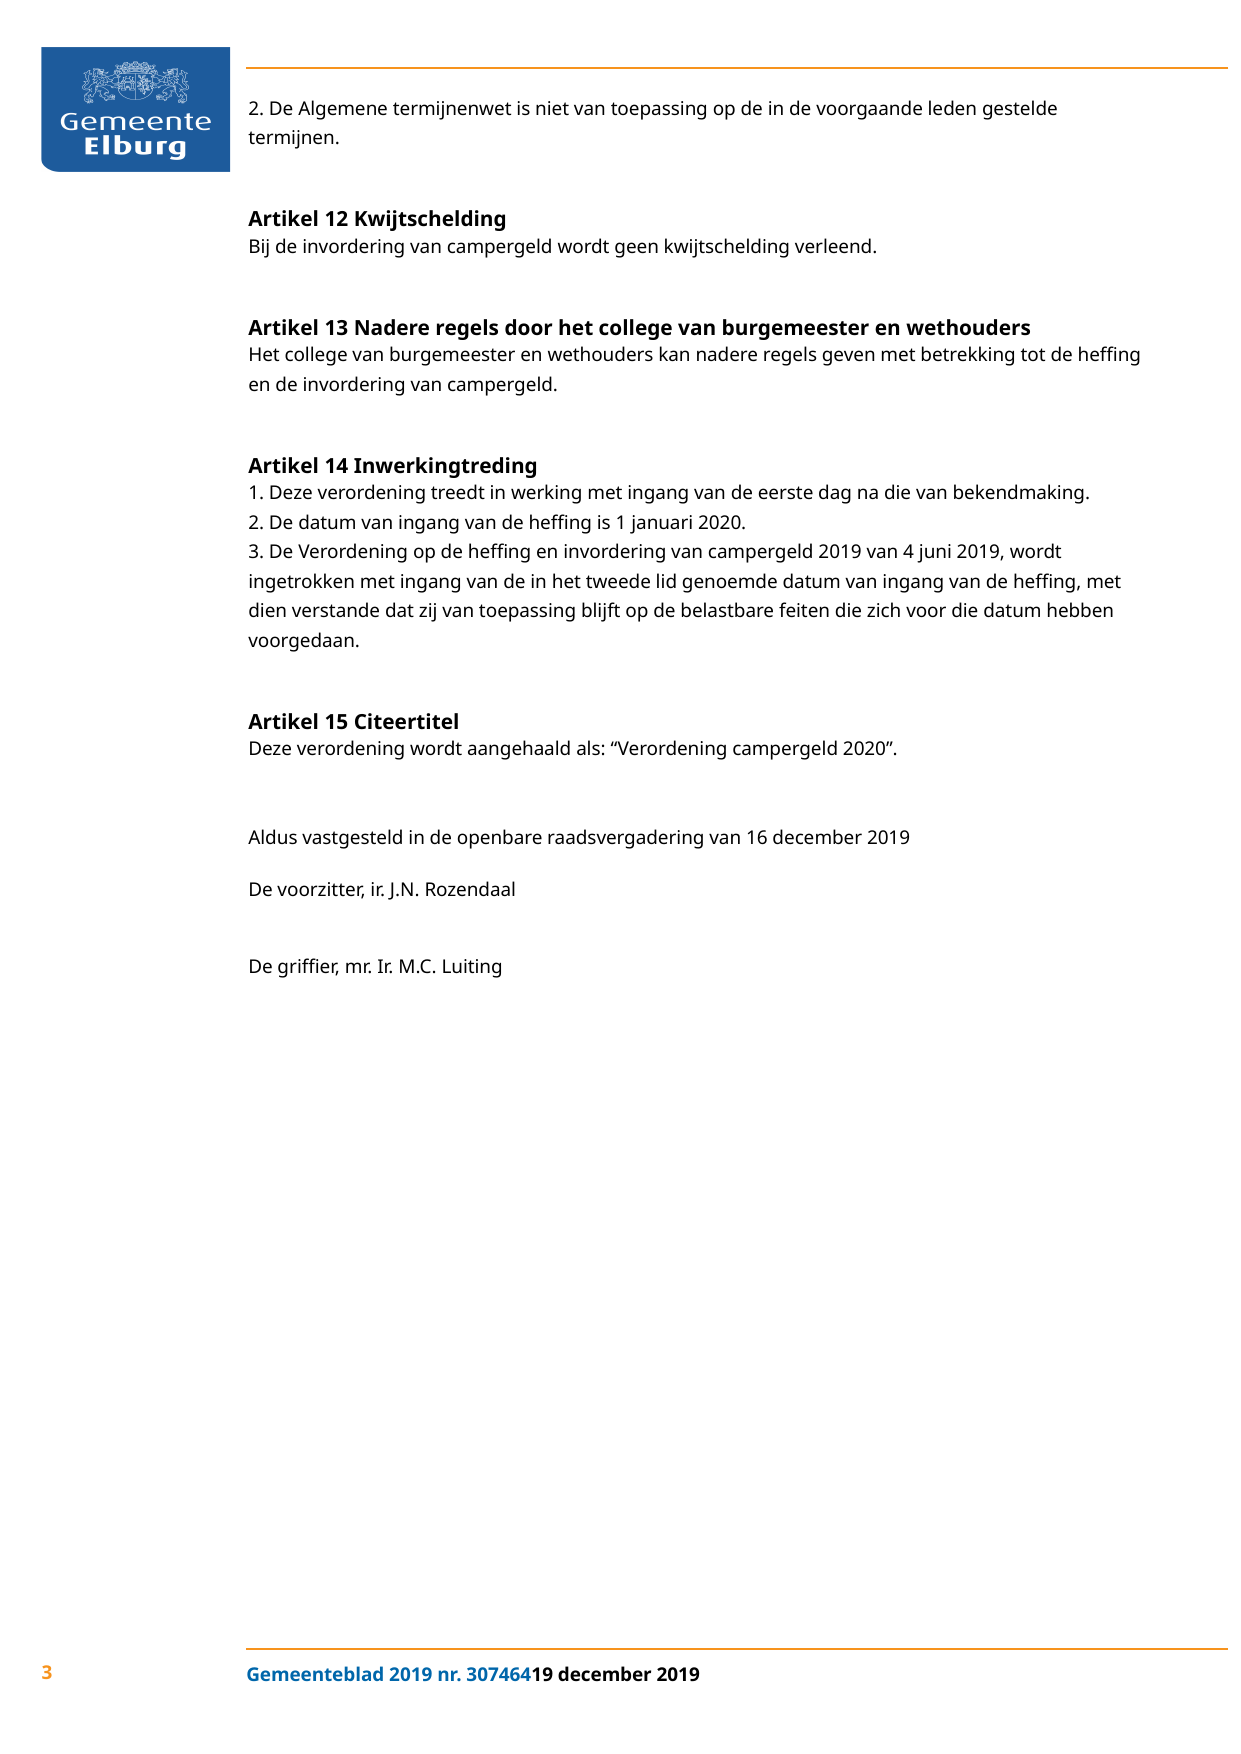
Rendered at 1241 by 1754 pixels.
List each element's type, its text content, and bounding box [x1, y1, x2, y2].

text 2. De datum van ingang van de heffing is 1 januari 2020. [248, 509, 1152, 534]
text Het college van burgemeester en wethouders kan nadere regels geven met betrekking tot de heffing en de invordering van campergeld. [248, 341, 1152, 397]
text Bij de invordering van campergeld wordt geen kwijtschelding verleend. [248, 233, 1152, 258]
text Deze verordening wordt aangehaald als: “Verordening campergeld 2020”. [248, 736, 1152, 761]
text Aldus vastgesteld in de openbare raadsvergadering van 16 december 2019 [248, 824, 1152, 850]
picture [41, 47, 231, 172]
text Artikel 13 Nadere regels door het college van burgemeester en wethouders [248, 313, 1152, 341]
text 3. De Verordening op de heffing en invordering van campergeld 2019 van 4 juni 2019, wordt ingetrokken met ingang van de in het tweede lid genoemde datum van ingang van de heffing, met dien verstande dat zij van toepassing blijft op de belastbare feiten die zich voor die datum hebben voorgedaan. [248, 538, 1152, 653]
text Artikel 12 Kwijtschelding [248, 204, 1152, 233]
text 2. De Algemene termijnenwet is niet van toepassing op de in de voorgaande leden gestelde termijnen. [248, 95, 1152, 150]
text De griffier, mr. Ir. M.C. Luiting [248, 953, 1152, 979]
text De voorzitter, ir. J.N. Rozendaal [248, 876, 1152, 902]
text Artikel 14 Inwerkingtreding [248, 451, 1152, 479]
text Artikel 15 Citeertitel [248, 707, 1152, 736]
text 1. Deze verordening treedt in werking met ingang van de eerste dag na die van bekendmaking. [248, 479, 1152, 505]
